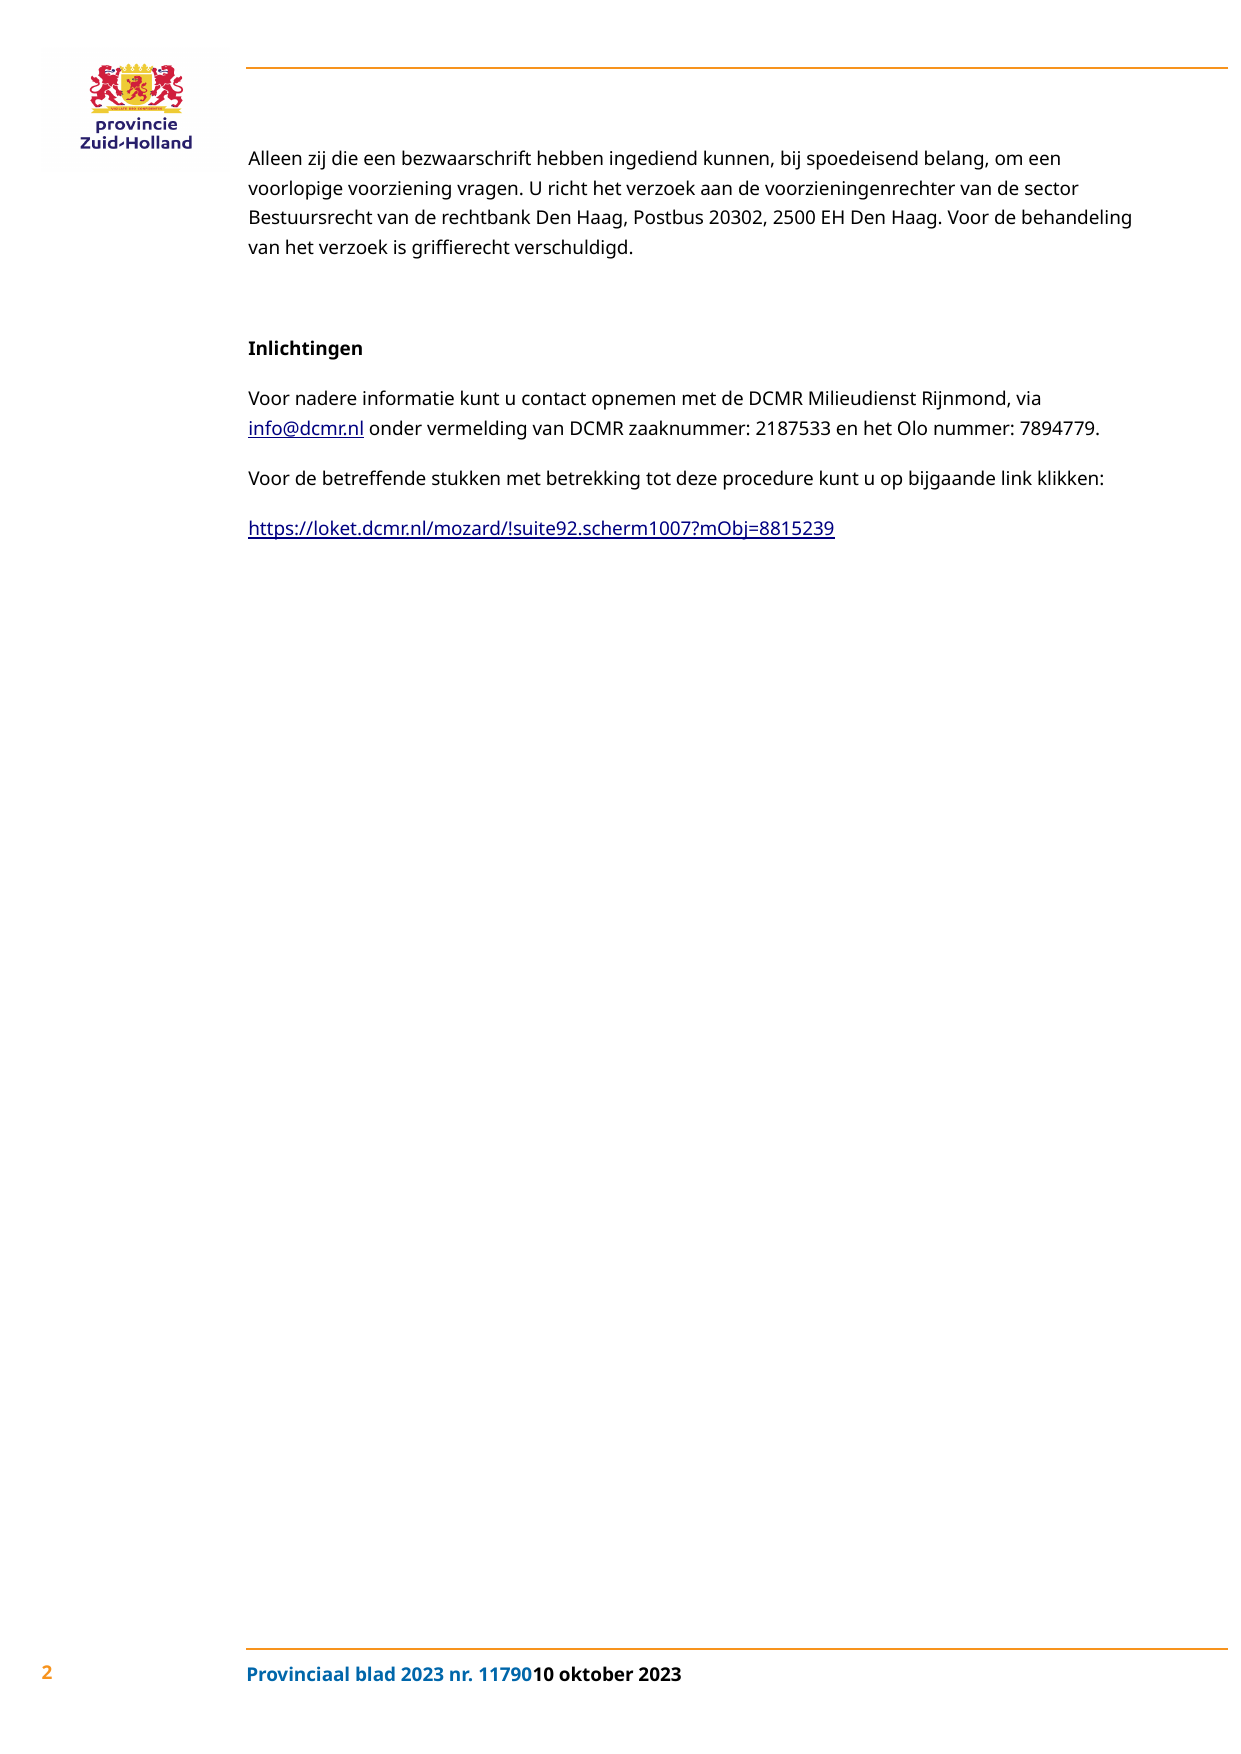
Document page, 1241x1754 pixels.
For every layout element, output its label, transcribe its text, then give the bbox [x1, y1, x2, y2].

text Voor de betreffende stukken met betrekking tot deze procedure kunt u op bijgaande link klikken: [248, 465, 1152, 491]
text Inlichtingen [248, 335, 1152, 361]
picture [41, 47, 231, 172]
text https://loket.dcmr.nl/mozard/!suite92.scherm1007?mObj=8815239 [248, 516, 1152, 541]
text Alleen zij die een bezwaarschrift hebben ingediend kunnen, bij spoedeisend belang, om een voorlopige voorziening vragen. U richt het verzoek aan de voorzieningenrechter van de sector Bestuursrecht van de rechtbank Den Haag, Postbus 20302, 2500 EH Den Haag. Voor de behandeling van het verzoek is griffierecht verschuldigd. [248, 145, 1152, 260]
text Voor nadere informatie kunt u contact opnemen met de DCMR Milieudienst Rijnmond, via info@dcmr.nl onder vermelding van DCMR zaaknummer: 2187533 en het Olo nummer: 7894779. [248, 385, 1152, 441]
